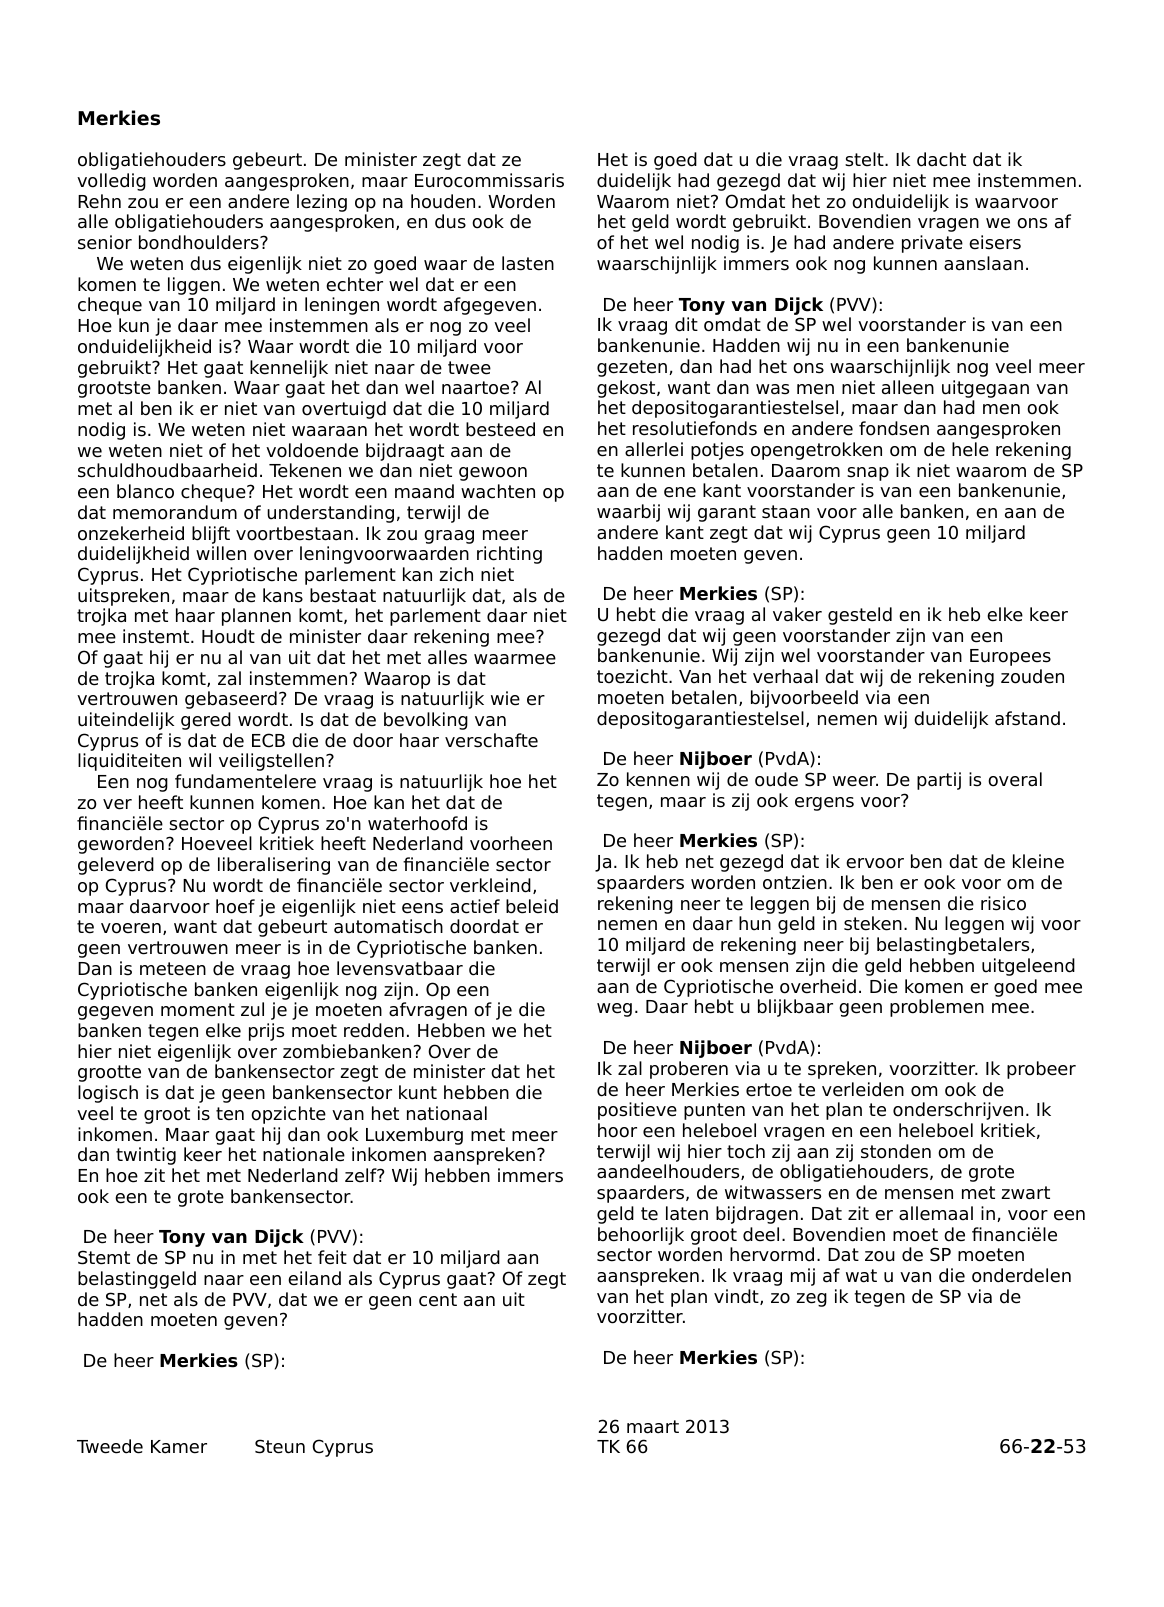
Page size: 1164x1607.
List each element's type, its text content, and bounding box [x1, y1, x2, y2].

text Een nog fundamentelere vraag is natuurlijk hoe het zo ver heeft kunnen komen. Hoe kan het dat de financiële sector op Cyprus zo'n waterhoofd is geworden? Hoeveel kritiek heeft Nederland voorheen geleverd op de liberalisering van de financiële sector op Cyprus? Nu wordt de financiële sector verkleind, maar daarvoor hoef je eigenlijk niet eens actief beleid te voeren, want dat gebeurt automatisch doordat er geen vertrouwen meer is in de Cypriotische banken. Dan is meteen de vraag hoe levensvatbaar die Cypriotische banken eigenlijk nog zijn. Op een gegeven moment zul je je moeten afvragen of je die banken tegen elke prijs moet redden. Hebben we het hier niet eigenlijk over zombiebanken? Over de grootte van de bankensector zegt de minister dat het logisch is dat je geen bankensector kunt hebben die veel te groot is ten opzichte van het nationaal inkomen. Maar gaat hij dan ook Luxemburg met meer dan twintig keer het nationale inkomen aanspreken? En hoe zit het met Nederland zelf? Wij hebben immers ook een te grote bankensector. [77, 772, 567, 1207]
text De heer Nijboer (PvdA): [596, 749, 1087, 770]
text De heer Merkies (SP): [77, 1351, 567, 1372]
text U hebt die vraag al vaker gesteld en ik heb elke keer gezegd dat wij geen voorstander zijn van een bankenunie. Wij zijn wel voorstander van Europees toezicht. Van het verhaal dat wij de rekening zouden moeten betalen, bijvoorbeeld via een depositogarantiestelsel, nemen wij duidelijk afstand. [596, 605, 1087, 729]
text Zo kennen wij de oude SP weer. De partij is overal tegen, maar is zij ook ergens voor? [596, 770, 1087, 811]
text We weten dus eigenlijk niet zo goed waar de lasten komen te liggen. We weten echter wel dat er een cheque van 10 miljard in leningen wordt afgegeven. Hoe kun je daar mee instemmen als er nog zo veel onduidelijkheid is? Waar wordt die 10 miljard voor gebruikt? Het gaat kennelijk niet naar de twee grootste banken. Waar gaat het dan wel naartoe? Al met al ben ik er niet van overtuigd dat die 10 miljard nodig is. We weten niet waaraan het wordt besteed en we weten niet of het voldoende bijdraagt aan de schuldhoudbaarheid. Tekenen we dan niet gewoon een blanco cheque? Het wordt een maand wachten op dat memorandum of understanding, terwijl de onzekerheid blijft voortbestaan. Ik zou graag meer duidelijkheid willen over leningvoorwaarden richting Cyprus. Het Cypriotische parlement kan zich niet uitspreken, maar de kans bestaat natuurlijk dat, als de trojka met haar plannen komt, het parlement daar niet mee instemt. Houdt de minister daar rekening mee? Of gaat hij er nu al van uit dat het met alles waarmee de trojka komt, zal instemmen? Waarop is dat vertrouwen gebaseerd? De vraag is natuurlijk wie er uiteindelijk gered wordt. Is dat de bevolking van Cyprus of is dat de ECB die de door haar verschafte liquiditeiten wil veiligstellen? [77, 254, 567, 772]
text obligatiehouders gebeurt. De minister zegt dat ze volledig worden aangesproken, maar Eurocommissaris Rehn zou er een andere lezing op na houden. Worden alle obligatiehouders aangesproken, en dus ook de senior bondhoulders? [77, 150, 567, 254]
text De heer Merkies (SP): [596, 1348, 1087, 1369]
text Ik zal proberen via u te spreken, voorzitter. Ik probeer de heer Merkies ertoe te verleiden om ook de positieve punten van het plan te onderschrijven. Ik hoor een heleboel vragen en een heleboel kritiek, terwijl wij hier toch zij aan zij stonden om de aandeelhouders, de obligatiehouders, de grote spaarders, de witwassers en de mensen met zwart geld te laten bijdragen. Dat zit er allemaal in, voor een behoorlijk groot deel. Bovendien moet de financiële sector worden hervormd. Dat zou de SP moeten aanspreken. Ik vraag mij af wat u van die onderdelen van het plan vindt, zo zeg ik tegen de SP via de voorzitter. [596, 1059, 1087, 1328]
text De heer Merkies (SP): [596, 831, 1087, 852]
text De heer Tony van Dijck (PVV): [596, 294, 1087, 315]
text Ja. Ik heb net gezegd dat ik ervoor ben dat de kleine spaarders worden ontzien. Ik ben er ook voor om de rekening neer te leggen bij de mensen die risico nemen en daar hun geld in steken. Nu leggen wij voor 10 miljard de rekening neer bij belastingbetalers, terwijl er ook mensen zijn die geld hebben uitgeleend aan de Cypriotische overheid. Die komen er goed mee weg. Daar hebt u blijkbaar geen problemen mee. [596, 852, 1087, 1018]
text De heer Merkies (SP): [596, 584, 1087, 605]
text Stemt de SP nu in met het feit dat er 10 miljard aan belastinggeld naar een eiland als Cyprus gaat? Of zegt de SP, net als de PVV, dat we er geen cent aan uit hadden moeten geven? [77, 1248, 567, 1331]
text De heer Nijboer (PvdA): [596, 1038, 1087, 1059]
text De heer Tony van Dijck (PVV): [77, 1227, 567, 1248]
text Het is goed dat u die vraag stelt. Ik dacht dat ik duidelijk had gezegd dat wij hier niet mee instemmen. Waarom niet? Omdat het zo onduidelijk is waarvoor het geld wordt gebruikt. Bovendien vragen we ons af of het wel nodig is. Je had andere private eisers waarschijnlijk immers ook nog kunnen aanslaan. [596, 150, 1087, 274]
text Ik vraag dit omdat de SP wel voorstander is van een bankenunie. Hadden wij nu in een bankenunie gezeten, dan had het ons waarschijnlijk nog veel meer gekost, want dan was men niet alleen uitgegaan van het depositogarantiestelsel, maar dan had men ook het resolutiefonds en andere fondsen aangesproken en allerlei potjes opengetrokken om de hele rekening te kunnen betalen. Daarom snap ik niet waarom de SP aan de ene kant voorstander is van een bankenunie, waarbij wij garant staan voor alle banken, en aan de andere kant zegt dat wij Cyprus geen 10 miljard hadden moeten geven. [596, 315, 1087, 564]
